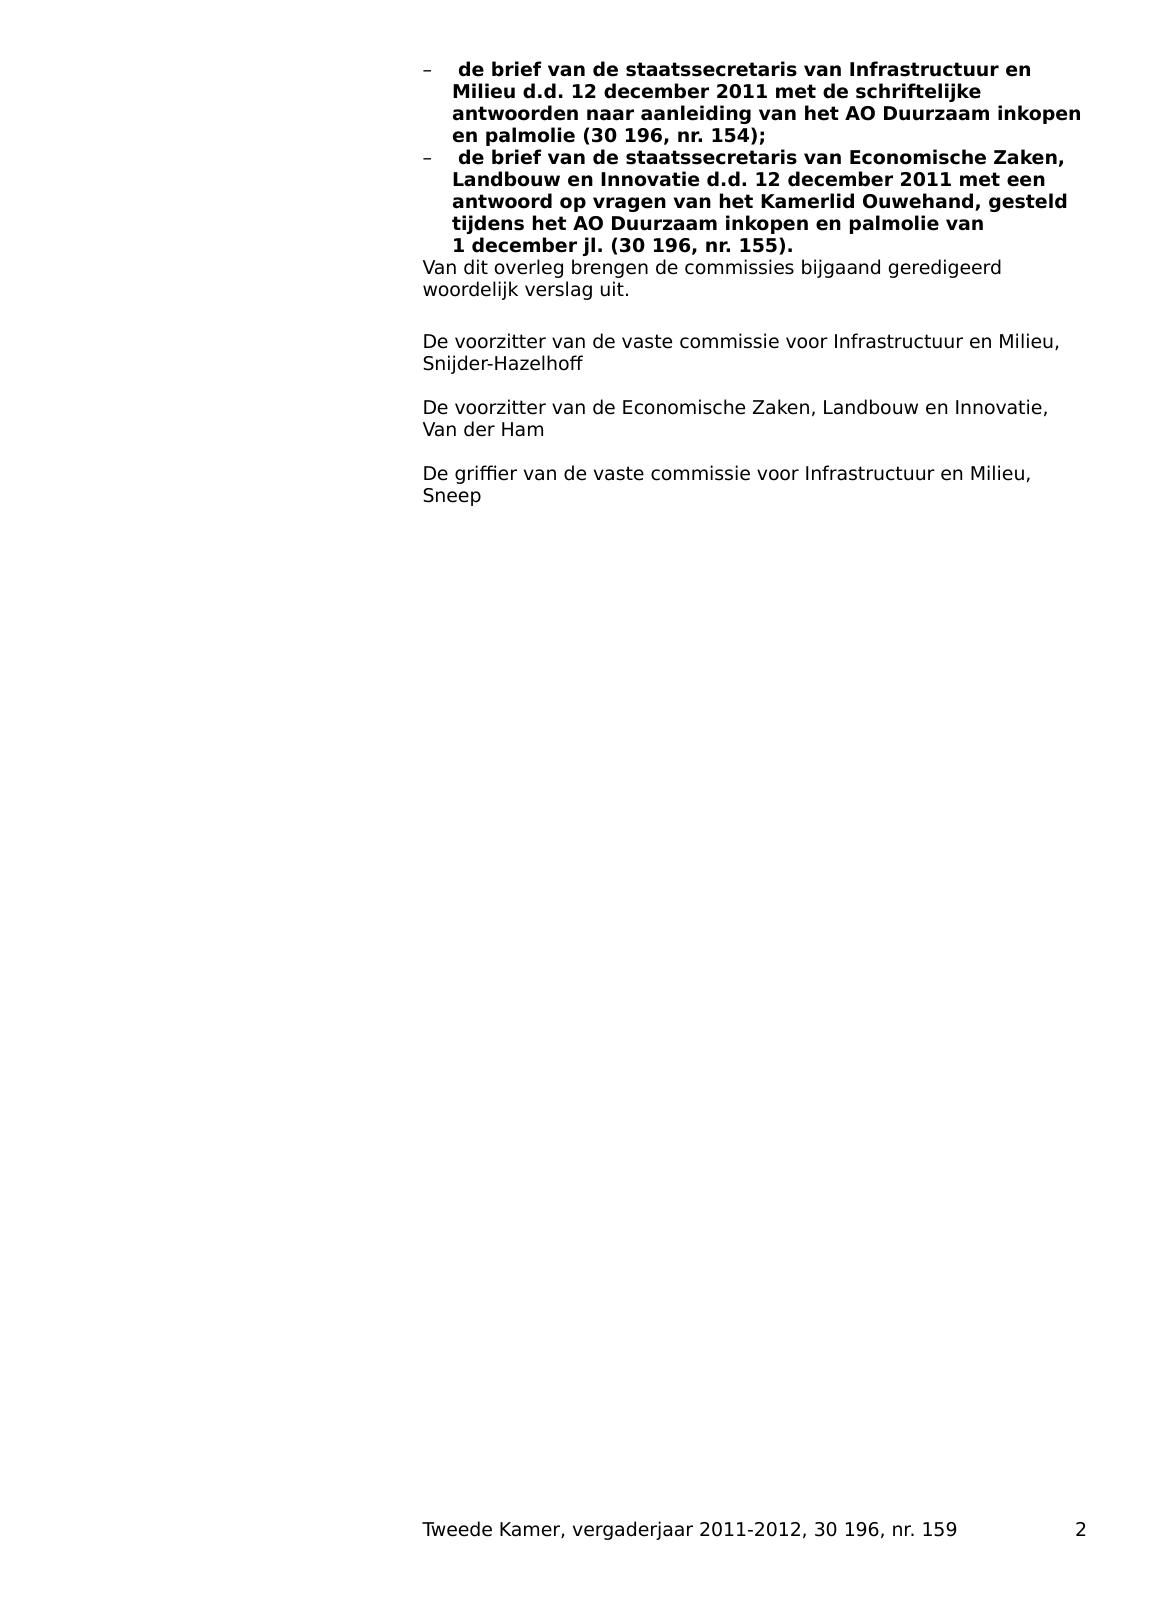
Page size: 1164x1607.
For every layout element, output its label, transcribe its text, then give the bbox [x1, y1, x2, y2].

text De voorzitter van de vaste commissie voor Infrastructuur en Milieu, Snijder-Hazelhoff [422, 331, 1087, 375]
text De griffier van de vaste commissie voor Infrastructuur en Milieu, Sneep [422, 463, 1087, 507]
text – de brief van de staatssecretaris van Economische Zaken, Landbouw en Innovatie d.d. 12 december 2011 met een antwoord op vragen van het Kamerlid Ouwehand, gesteld tijdens het AO Duurzaam inkopen en palmolie van 1 december jl. (30 196, nr. 155). [422, 147, 1087, 257]
text De voorzitter van de Economische Zaken, Landbouw en Innovatie, Van der Ham [422, 397, 1087, 441]
text – de brief van de staatssecretaris van Infrastructuur en Milieu d.d. 12 december 2011 met de schriftelijke antwoorden naar aanleiding van het AO Duurzaam inkopen en palmolie (30 196, nr. 154); [422, 59, 1087, 147]
text Van dit overleg brengen de commissies bijgaand geredigeerd woordelijk verslag uit. [422, 257, 1087, 301]
